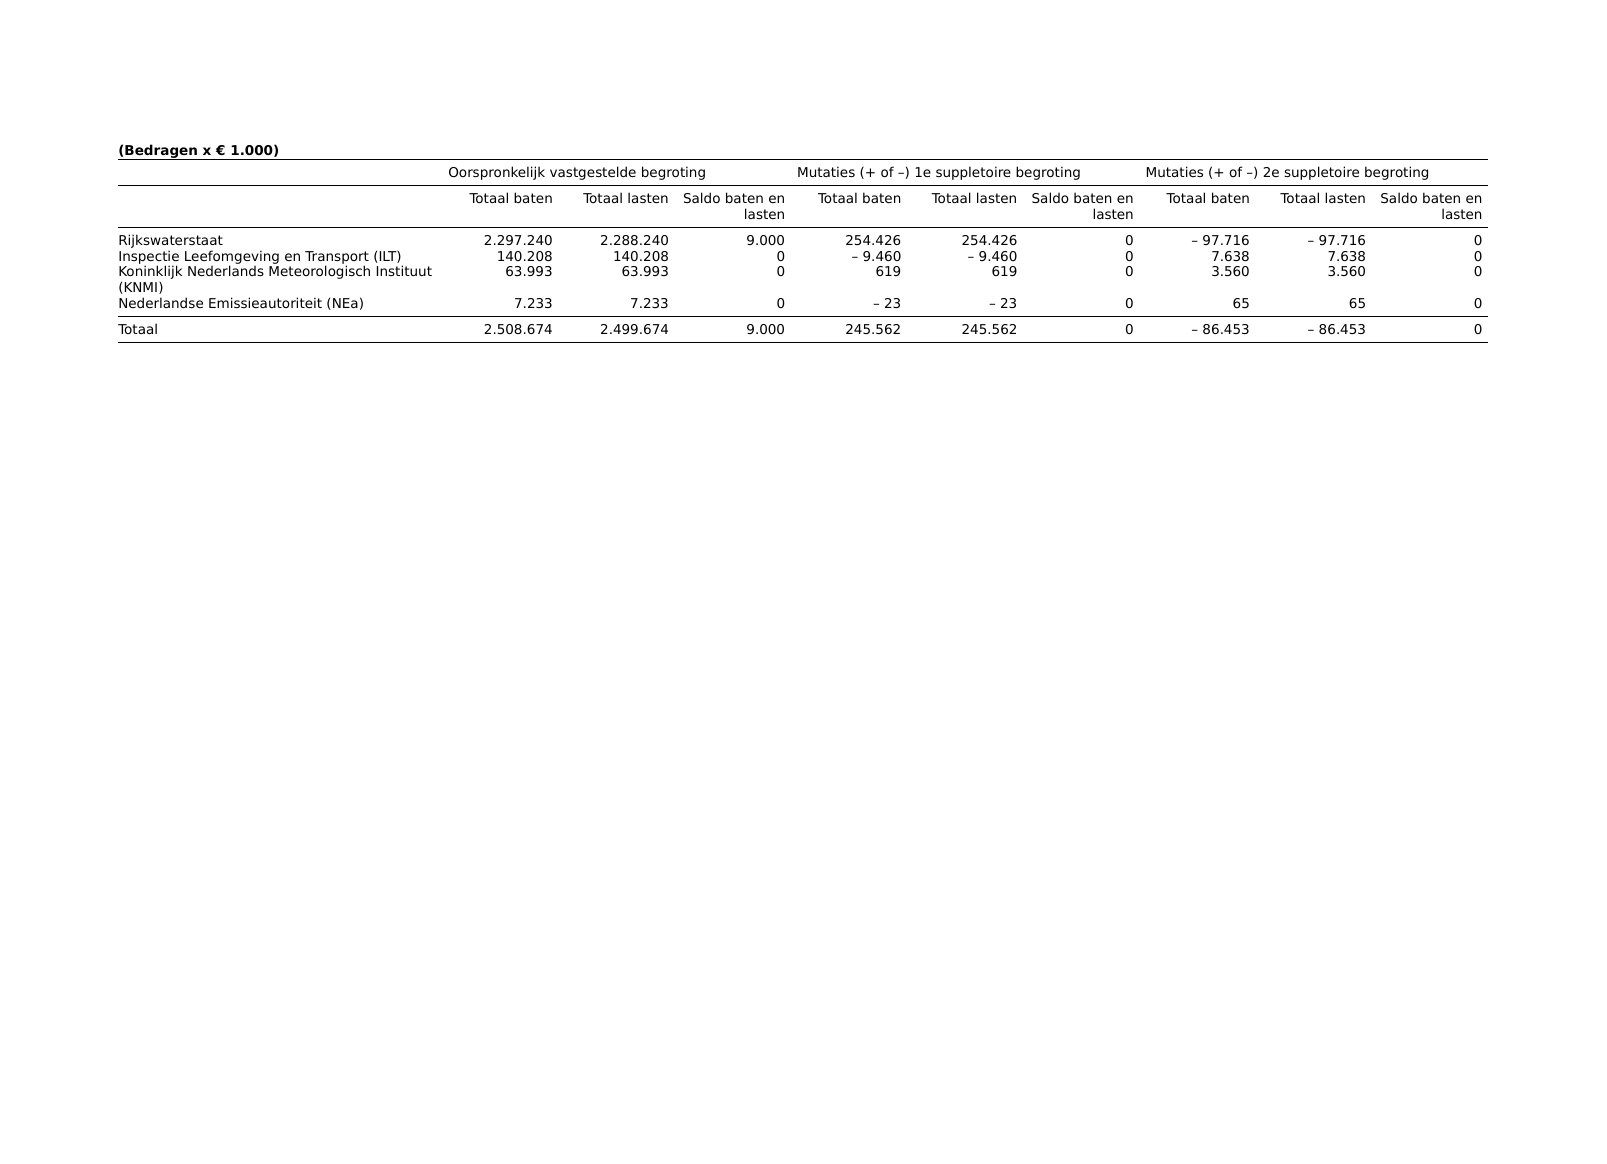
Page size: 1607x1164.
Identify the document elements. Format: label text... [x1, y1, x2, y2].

table_cell 63.993 [559, 264, 674, 296]
table_cell 0 [1023, 248, 1139, 264]
table_cell 9.000 [675, 317, 791, 342]
table_cell 619 [907, 264, 1023, 296]
table_cell 619 [791, 264, 907, 296]
table_cell 140.208 [559, 248, 674, 264]
table_cell 65 [1139, 296, 1256, 316]
table_cell 65 [1256, 296, 1372, 316]
table_cell 7.638 [1256, 248, 1372, 264]
table_cell 0 [675, 296, 791, 316]
table_cell Koninklijk Nederlands Meteorologisch Instituut (KNMI) [118, 264, 442, 296]
table_cell – 97.716 [1256, 228, 1372, 248]
table_cell Totaal baten [442, 186, 558, 227]
table_cell 7.233 [559, 296, 674, 316]
table_cell Totaal baten [791, 186, 907, 227]
table_cell Totaal [118, 317, 442, 342]
table_cell – 9.460 [907, 248, 1023, 264]
table_cell 2.499.674 [559, 317, 674, 342]
table_header (Bedragen x € 1.000) [118, 143, 1488, 159]
table_cell 254.426 [791, 228, 907, 248]
table_cell Totaal baten [1139, 186, 1256, 227]
table_cell Totaal lasten [1256, 186, 1372, 227]
table_cell [118, 186, 442, 227]
table_cell – 86.453 [1139, 317, 1256, 342]
table_cell Rijkswaterstaat [118, 228, 442, 248]
table_cell 0 [1372, 317, 1488, 342]
table_cell – 23 [907, 296, 1023, 316]
table_cell 63.993 [442, 264, 558, 296]
table_cell Oorspronkelijk vastgestelde begroting [442, 160, 791, 185]
table_cell 0 [1372, 228, 1488, 248]
table_cell 3.560 [1256, 264, 1372, 296]
table_cell 7.638 [1139, 248, 1256, 264]
table_cell – 9.460 [791, 248, 907, 264]
table_cell Saldo baten en lasten [1372, 186, 1488, 227]
table_cell Saldo baten en lasten [1023, 186, 1139, 227]
table_cell 0 [1023, 296, 1139, 316]
table_cell 2.508.674 [442, 317, 558, 342]
table_cell 0 [675, 248, 791, 264]
table_cell Nederlandse Emissieautoriteit (NEa) [118, 296, 442, 316]
table_cell Saldo baten en lasten [675, 186, 791, 227]
table_cell 254.426 [907, 228, 1023, 248]
table_cell Mutaties (+ of –) 2e suppletoire begroting [1139, 160, 1488, 185]
table_cell 0 [1023, 228, 1139, 248]
table_cell 3.560 [1139, 264, 1256, 296]
table_cell 245.562 [791, 317, 907, 342]
table_cell Totaal lasten [907, 186, 1023, 227]
table_cell [118, 160, 442, 185]
table_cell – 23 [791, 296, 907, 316]
table_cell Totaal lasten [559, 186, 674, 227]
table_cell – 97.716 [1139, 228, 1256, 248]
table_cell Mutaties (+ of –) 1e suppletoire begroting [791, 160, 1139, 185]
table_cell 0 [1372, 248, 1488, 264]
table_cell 0 [1372, 296, 1488, 316]
table_cell 9.000 [675, 228, 791, 248]
table_cell 245.562 [907, 317, 1023, 342]
table_cell 2.288.240 [559, 228, 674, 248]
table_cell 0 [675, 264, 791, 296]
table_cell 2.297.240 [442, 228, 558, 248]
table_cell 0 [1023, 317, 1139, 342]
table_cell 0 [1372, 264, 1488, 296]
table_cell Inspectie Leefomgeving en Transport (ILT) [118, 248, 442, 264]
table_cell 0 [1023, 264, 1139, 296]
table_cell 7.233 [442, 296, 558, 316]
table_cell 140.208 [442, 248, 558, 264]
table_cell – 86.453 [1256, 317, 1372, 342]
